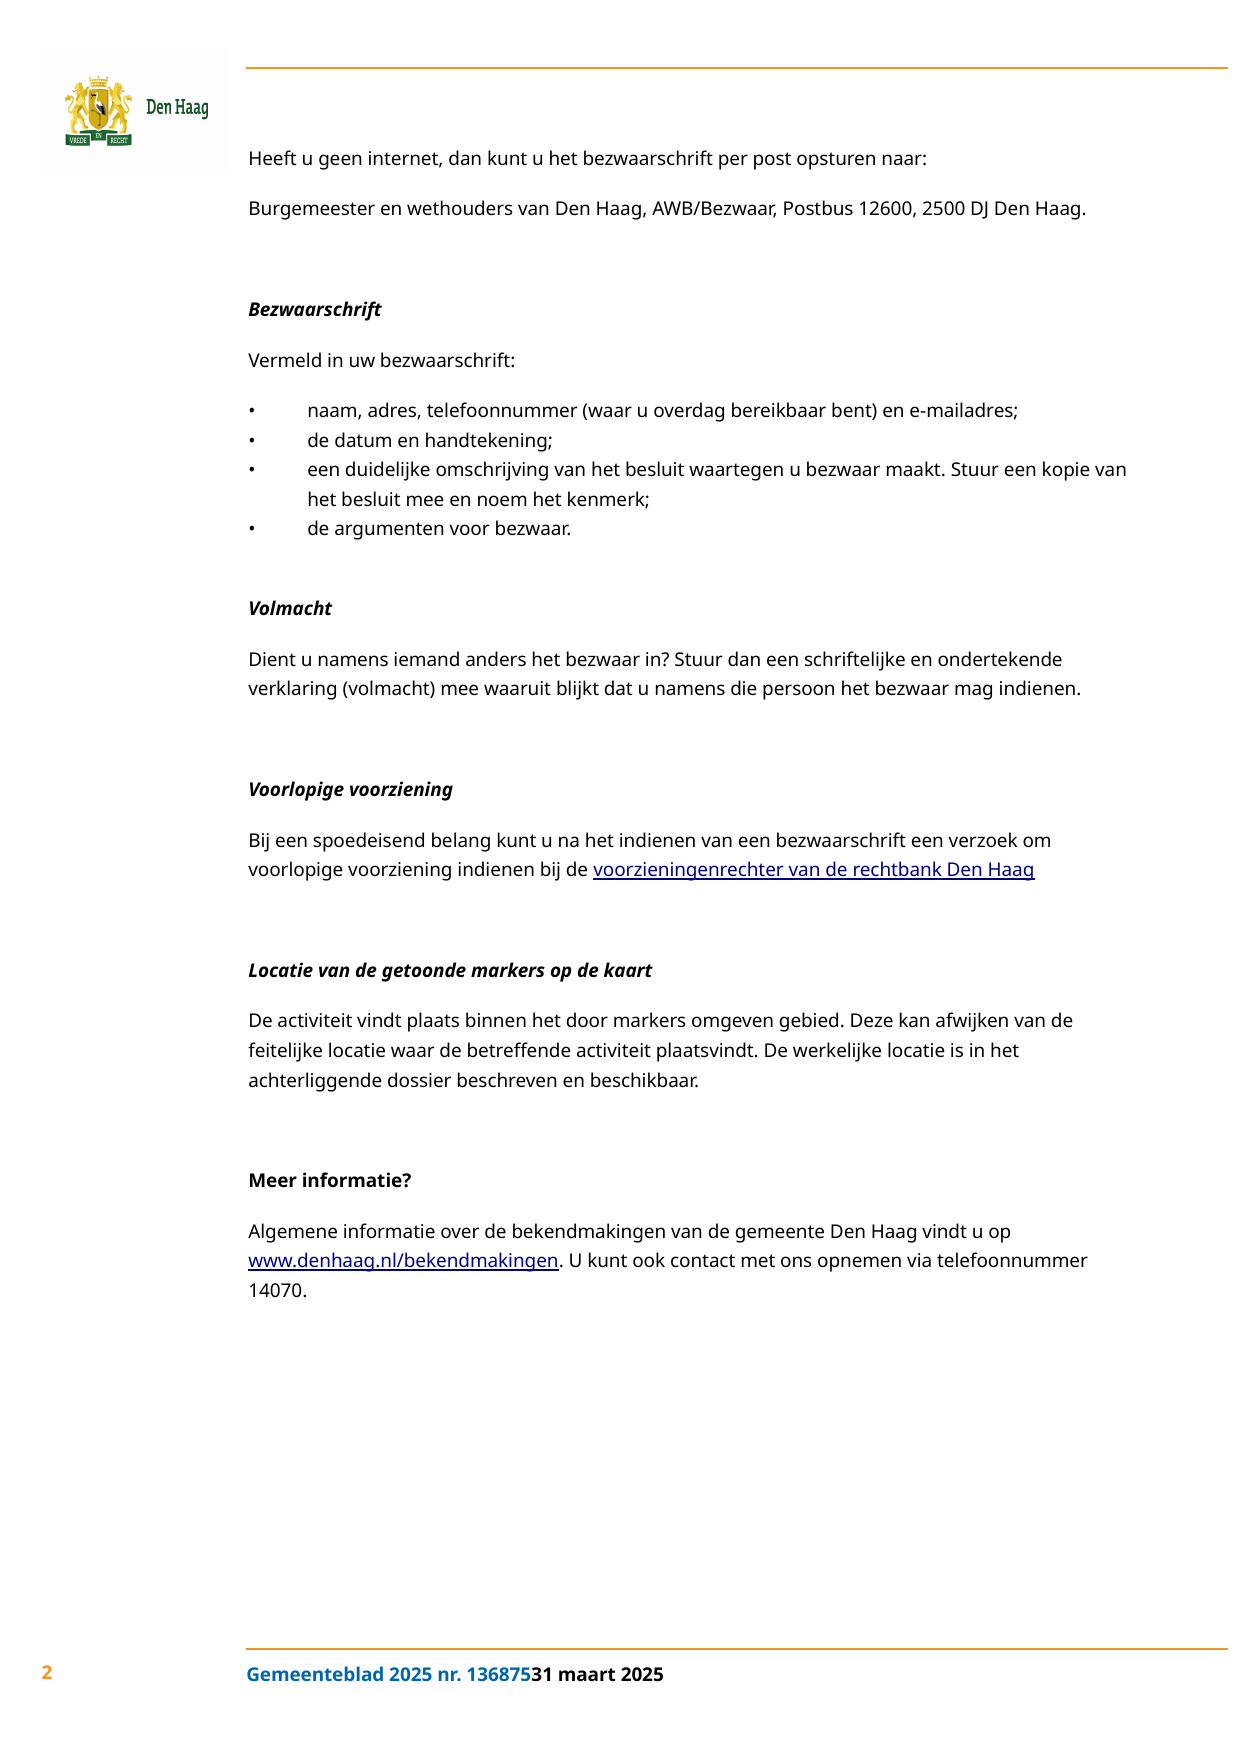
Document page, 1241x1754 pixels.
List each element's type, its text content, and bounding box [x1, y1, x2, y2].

text De activiteit vindt plaats binnen het door markers omgeven gebied. Deze kan afwijken van de feitelijke locatie waar de betreffende activiteit plaatsvindt. De werkelijke locatie is in het achterliggende dossier beschreven en beschikbaar. [248, 1008, 1152, 1093]
text Volmacht [248, 596, 1152, 621]
text Locatie van de getoonde markers op de kaart [248, 957, 1152, 983]
text Meer informatie? [248, 1168, 1152, 1193]
text Bezwaarschrift [248, 296, 1152, 322]
text Bij een spoedeisend belang kunt u na het indienen van een bezwaarschrift een verzoek om voorlopige voorziening indienen bij de voorzieningenrechter van de rechtbank Den Haag [248, 827, 1152, 882]
text Algemene informatie over de bekendmakingen van de gemeente Den Haag vindt u op www.denhaag.nl/bekendmakingen. U kunt ook contact met ons opnemen via telefoonnummer 14070. [248, 1218, 1152, 1303]
list de argumenten voor bezwaar. [248, 516, 1152, 541]
text Dient u namens iemand anders het bezwaar in? Stuur dan een schriftelijke en ondertekende verklaring (volmacht) mee waaruit blijkt dat u namens die persoon het bezwaar mag indienen. [248, 646, 1152, 701]
text Burgemeester en wethouders van Den Haag, AWB/Bezwaar, Postbus 12600, 2500 DJ Den Haag. [248, 196, 1152, 221]
text Heeft u geen internet, dan kunt u het bezwaarschrift per post opsturen naar: [248, 145, 1152, 171]
list naam, adres, telefoonnummer (waar u overdag bereikbaar bent) en e-mailadres; [248, 397, 1152, 423]
list de datum en handtekening; [248, 427, 1152, 453]
text Voorlopige voorziening [248, 776, 1152, 802]
picture [41, 47, 231, 172]
text Vermeld in uw bezwaarschrift: [248, 347, 1152, 373]
list een duidelijke omschrijving van het besluit waartegen u bezwaar maakt. Stuur een kopie van het besluit mee en noem het kenmerk; [248, 456, 1152, 512]
